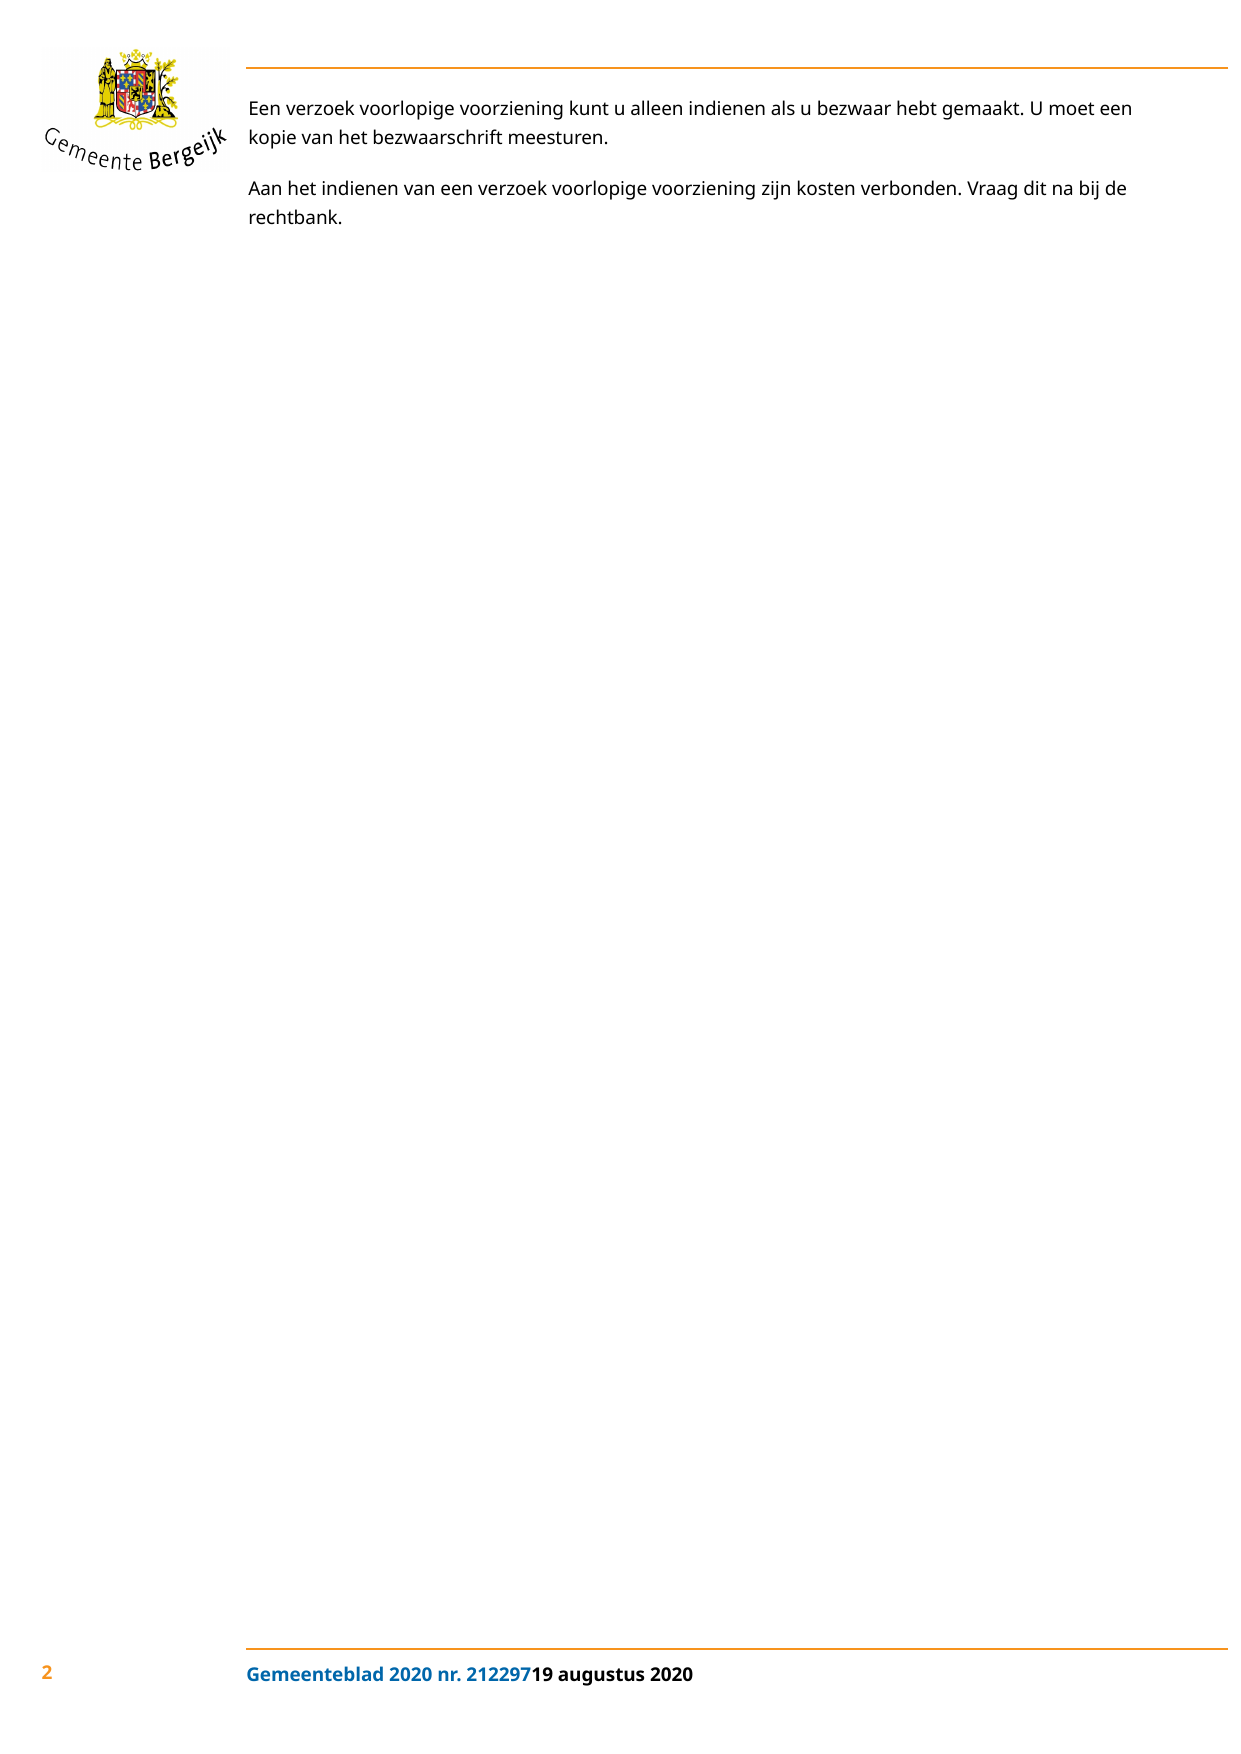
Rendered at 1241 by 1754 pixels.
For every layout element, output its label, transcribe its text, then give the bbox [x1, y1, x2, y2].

picture [41, 47, 231, 172]
text Aan het indienen van een verzoek voorlopige voorziening zijn kosten verbonden. Vraag dit na bij de rechtbank. [248, 175, 1152, 230]
text Een verzoek voorlopige voorziening kunt u alleen indienen als u bezwaar hebt gemaakt. U moet een kopie van het bezwaarschrift meesturen. [248, 95, 1152, 150]
